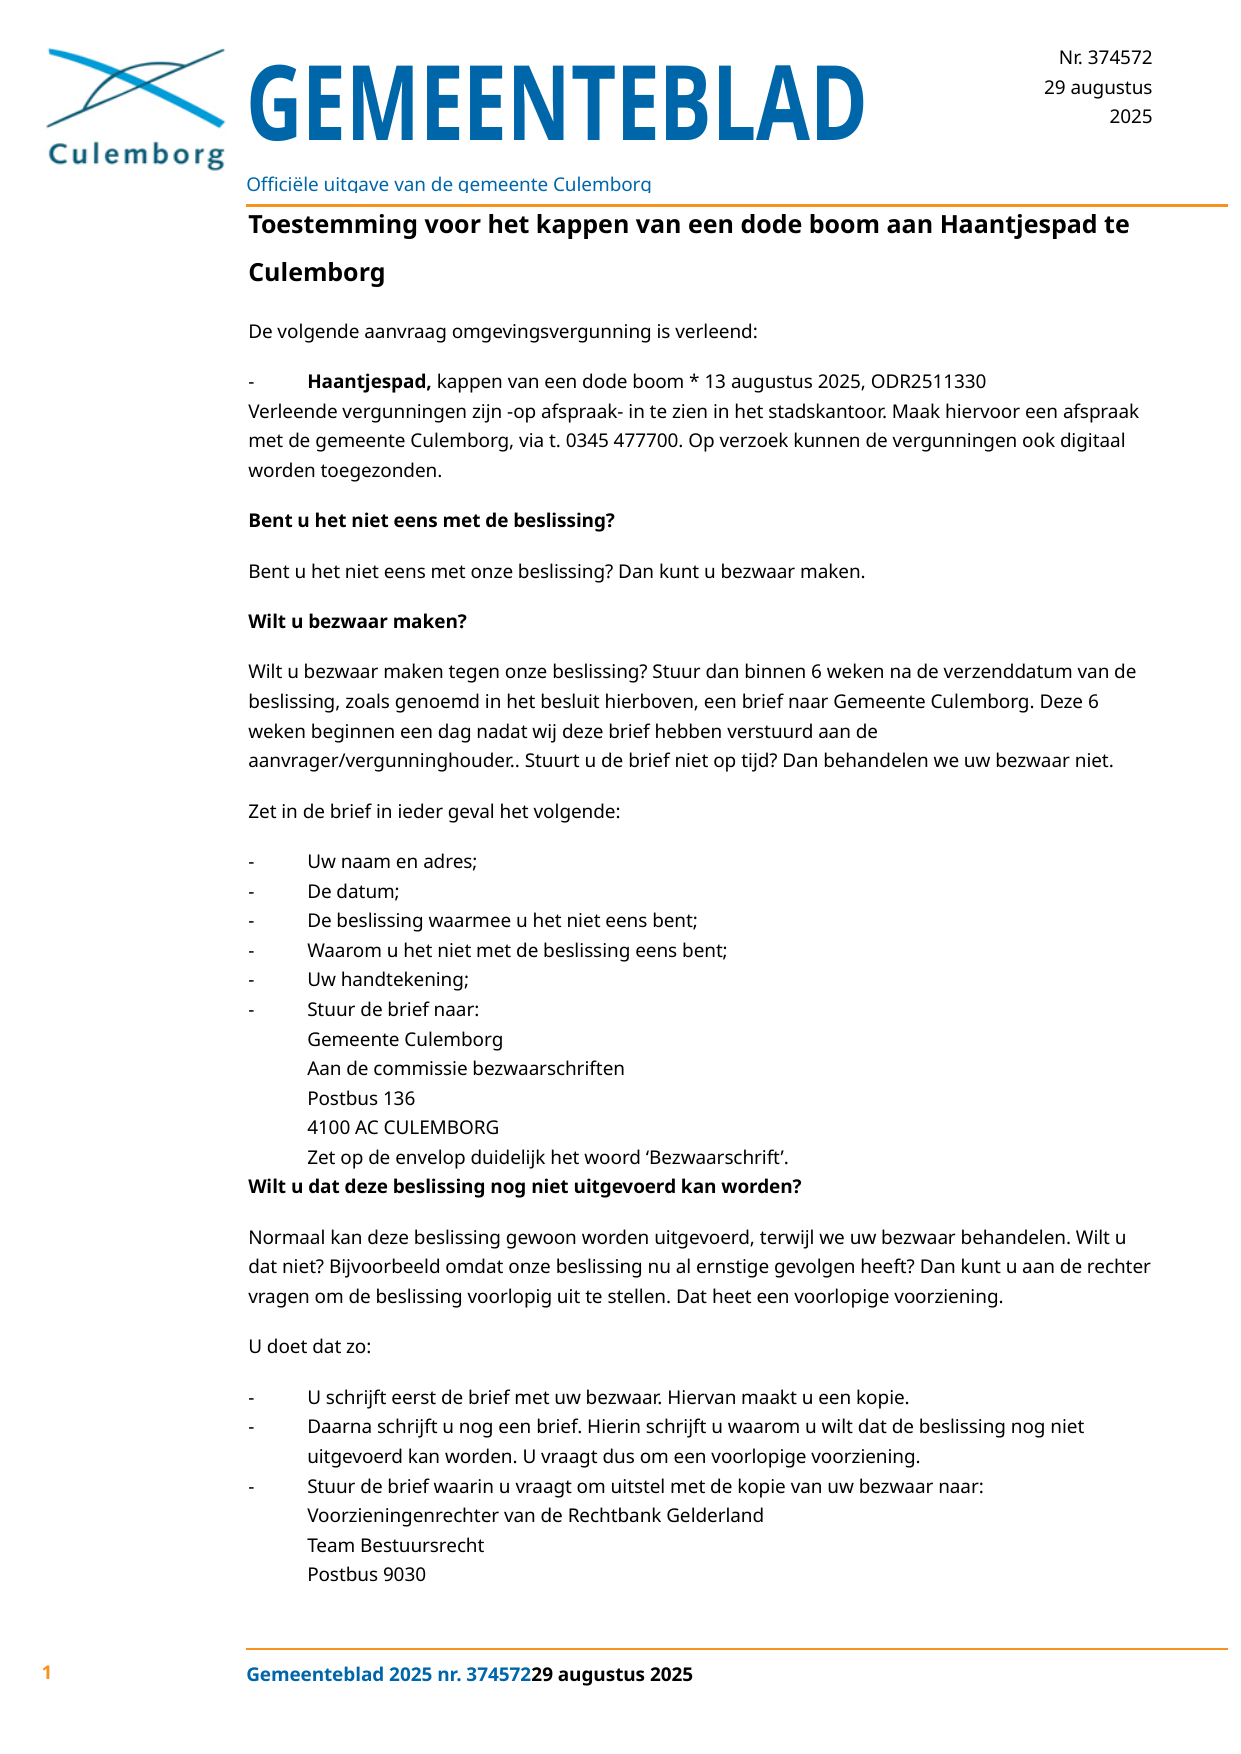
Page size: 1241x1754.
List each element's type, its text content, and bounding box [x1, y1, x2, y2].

list Stuur de brief waarin u vraagt om uitstel met de kopie van uw bezwaar naar: [248, 1473, 1152, 1499]
text De volgende aanvraag omgevingsvergunning is verleend: [248, 318, 1152, 344]
text U doet dat zo: [248, 1334, 1152, 1359]
list Waarom u het niet met de beslissing eens bent; [248, 937, 1152, 963]
text Zet in de brief in ieder geval het volgende: [248, 798, 1152, 824]
list Team Bestuursrecht [248, 1532, 1152, 1558]
text Wilt u bezwaar maken? [248, 608, 1152, 634]
list U schrijft eerst de brief met uw bezwaar. Hiervan maakt u een kopie. [248, 1384, 1152, 1410]
list Uw naam en adres; [248, 848, 1152, 874]
picture [41, 47, 231, 172]
list Gemeente Culemborg [248, 1026, 1152, 1052]
list Postbus 136 [248, 1085, 1152, 1111]
list Haantjespad, kappen van een dode boom * 13 augustus 2025, ODR2511330 [248, 368, 1152, 394]
list Voorzieningenrechter van de Rechtbank Gelderland [248, 1502, 1152, 1528]
list De beslissing waarmee u het niet eens bent; [248, 907, 1152, 933]
list Daarna schrijft u nog een brief. Hierin schrijft u waarom u wilt dat de beslissing nog niet uitgevoerd kan worden. U vraagt dus om een voorlopige voorziening. [248, 1414, 1152, 1469]
list 4100 AC CULEMBORG [248, 1114, 1152, 1140]
text Toestemming voor het kappen van een dode boom aan Haantjespad te Culemborg [248, 207, 1152, 288]
text Normaal kan deze beslissing gewoon worden uitgevoerd, terwijl we uw bezwaar behandelen. Wilt u dat niet? Bijvoorbeeld omdat onze beslissing nu al ernstige gevolgen heeft? Dan kunt u aan de rechter vragen om de beslissing voorlopig uit te stellen. Dat heet een voorlopige voorziening. [248, 1224, 1152, 1309]
list De datum; [248, 878, 1152, 904]
list Zet op de envelop duidelijk het woord ‘Bezwaarschrift’. [248, 1144, 1152, 1170]
list Postbus 9030 [248, 1562, 1152, 1587]
text Wilt u bezwaar maken tegen onze beslissing? Stuur dan binnen 6 weken na de verzenddatum van de beslissing, zoals genoemd in het besluit hierboven, een brief naar Gemeente Culemborg. Deze 6 weken beginnen een dag nadat wij deze brief hebben verstuurd aan de aanvrager/vergunninghouder.. Stuurt u de brief niet op tijd? Dan behandelen we uw bezwaar niet. [248, 659, 1152, 773]
text Bent u het niet eens met de beslissing? [248, 507, 1152, 533]
list Aan de commissie bezwaarschriften [248, 1055, 1152, 1081]
text Bent u het niet eens met onze beslissing? Dan kunt u bezwaar maken. [248, 558, 1152, 584]
text Verleende vergunningen zijn -op afspraak- in te zien in het stadskantoor. Maak hiervoor een afspraak met de gemeente Culemborg, via t. 0345 477700. Op verzoek kunnen de vergunningen ook digitaal worden toegezonden. [248, 398, 1152, 483]
list Uw handtekening; [248, 967, 1152, 992]
text Wilt u dat deze beslissing nog niet uitgevoerd kan worden? [248, 1174, 1152, 1199]
list Stuur de brief naar: [248, 996, 1152, 1022]
